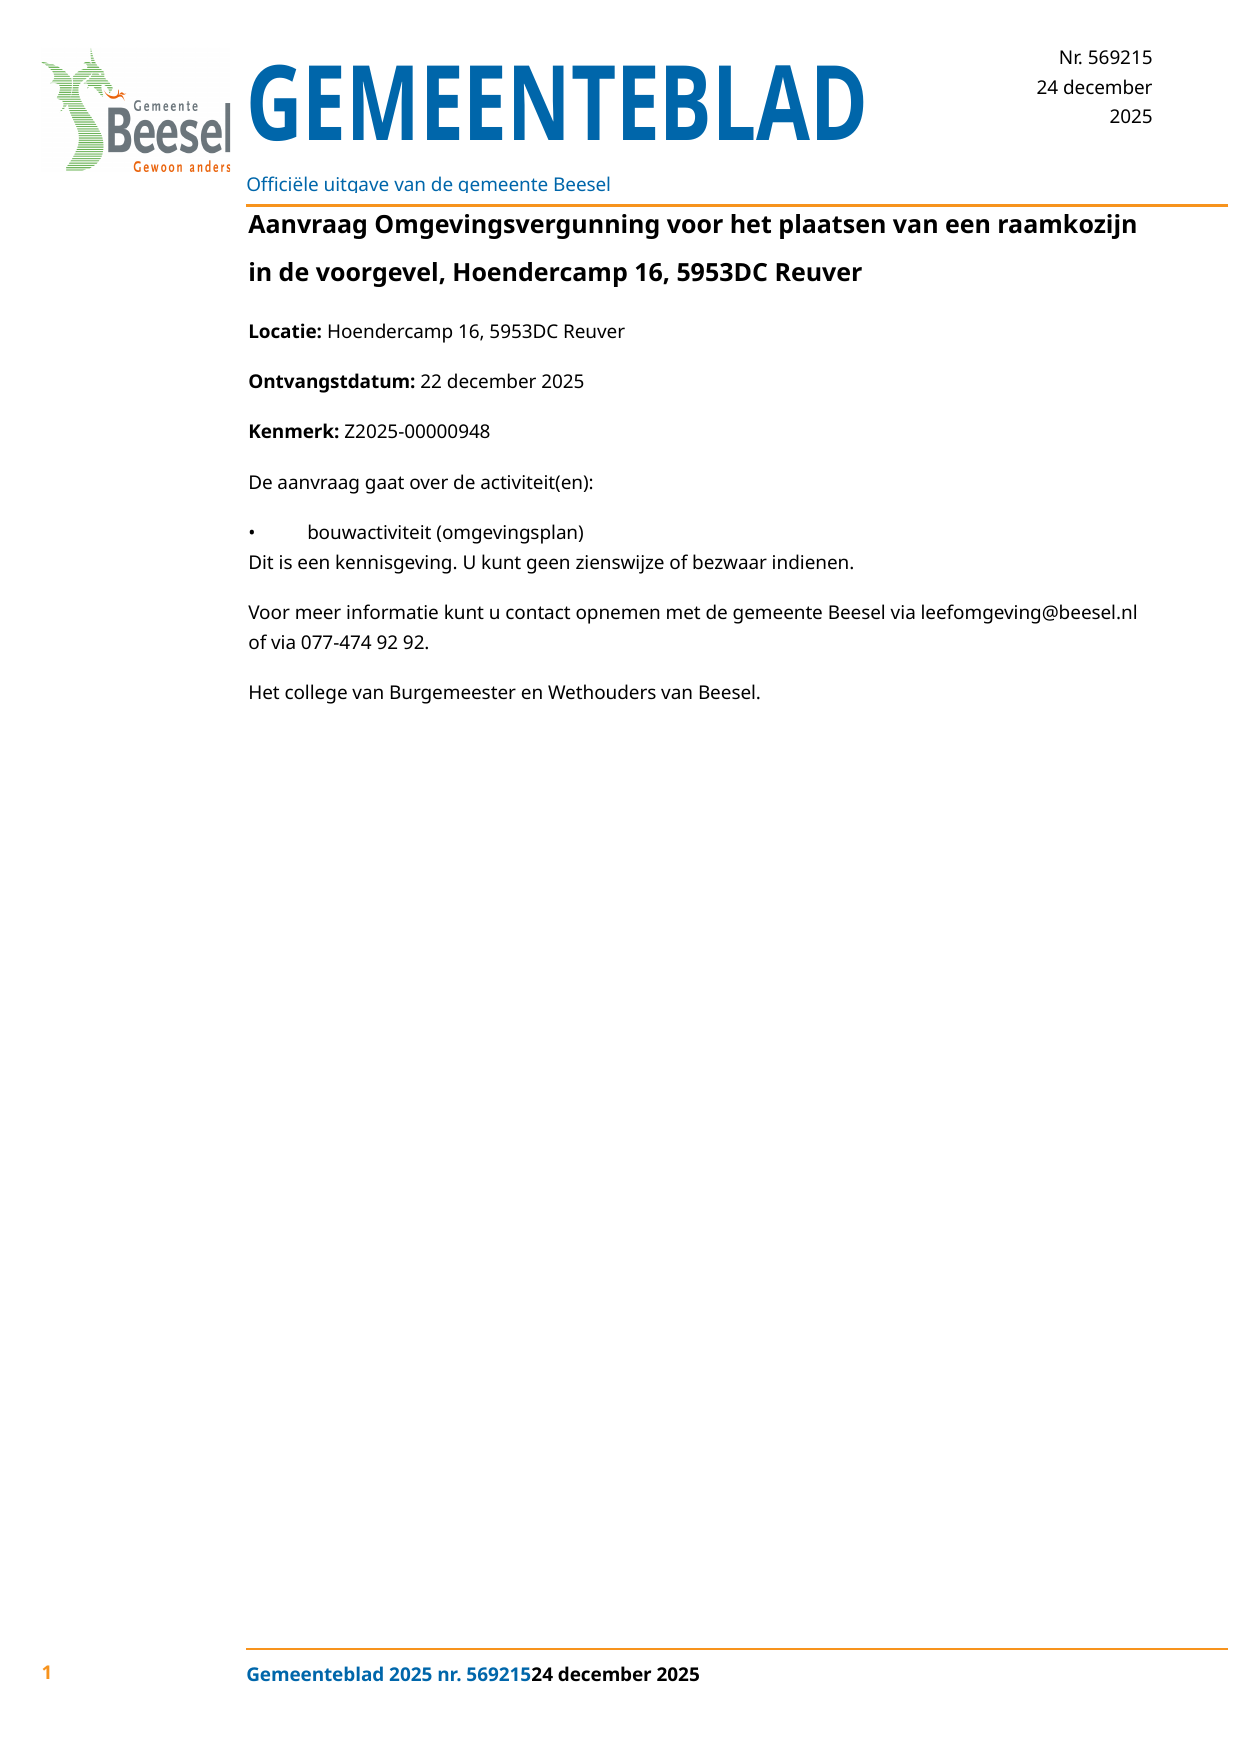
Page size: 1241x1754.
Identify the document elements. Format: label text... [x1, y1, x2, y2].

text De aanvraag gaat over de activiteit(en): [248, 469, 1152, 495]
picture [41, 47, 231, 172]
text Voor meer informatie kunt u contact opnemen met de gemeente Beesel via leefomgeving@beesel.nl of via 077-474 92 92. [248, 599, 1152, 655]
text Aanvraag Omgevingsvergunning voor het plaatsen van een raamkozijn in de voorgevel, Hoendercamp 16, 5953DC Reuver [248, 207, 1152, 288]
text Ontvangstdatum: 22 december 2025 [248, 368, 1152, 394]
text Het college van Burgemeester en Wethouders van Beesel. [248, 679, 1152, 705]
text Kenmerk: Z2025-00000948 [248, 419, 1152, 444]
text Dit is een kennisgeving. U kunt geen zienswijze of bezwaar indienen. [248, 549, 1152, 575]
list bouwactiviteit (omgevingsplan) [248, 519, 1152, 545]
text Locatie: Hoendercamp 16, 5953DC Reuver [248, 318, 1152, 344]
